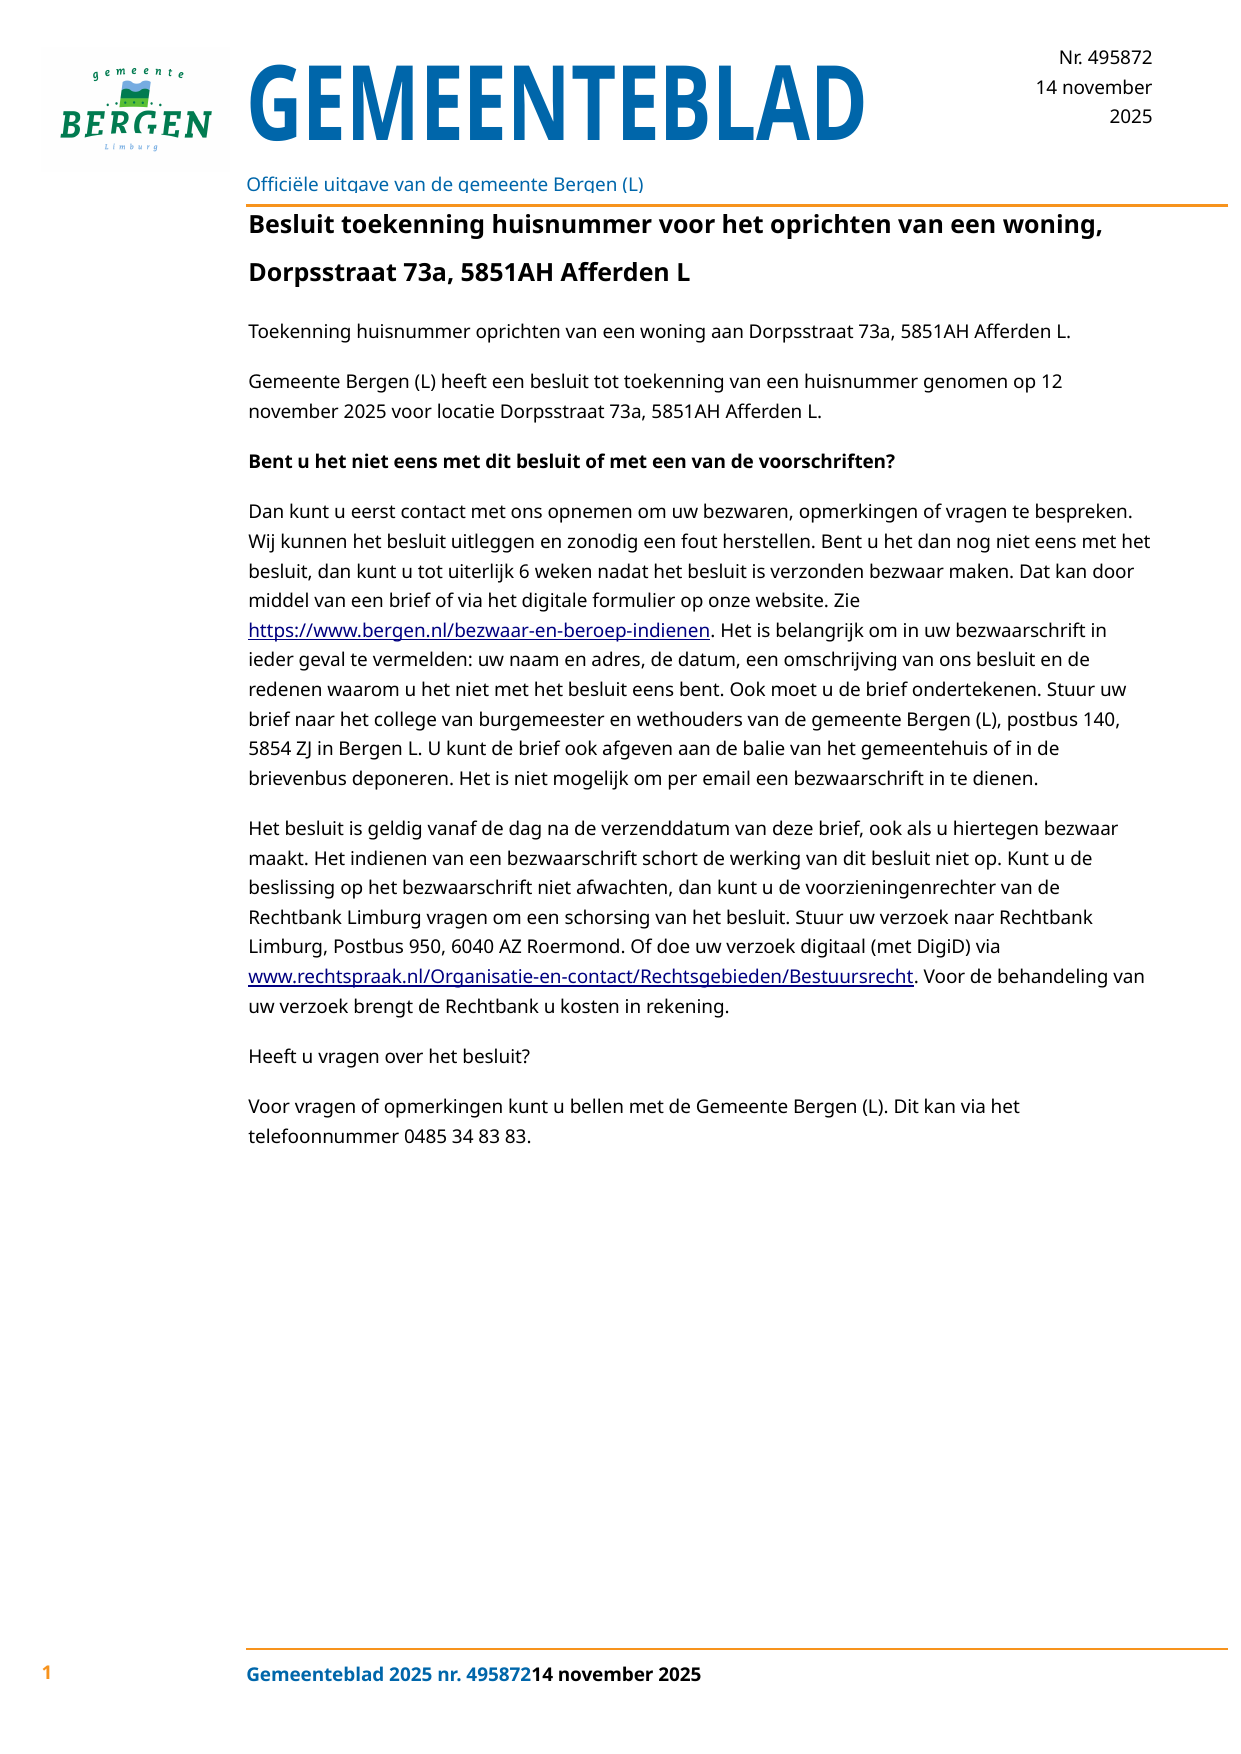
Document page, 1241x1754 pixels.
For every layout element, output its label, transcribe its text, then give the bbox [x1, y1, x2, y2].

text Besluit toekenning huisnummer voor het oprichten van een woning, Dorpsstraat 73a, 5851AH Afferden L [248, 207, 1152, 288]
text Bent u het niet eens met dit besluit of met een van de voorschriften? [248, 448, 1152, 474]
text Dan kunt u eerst contact met ons opnemen om uw bezwaren, opmerkingen of vragen te bespreken. Wij kunnen het besluit uitleggen en zonodig een fout herstellen. Bent u het dan nog niet eens met het besluit, dan kunt u tot uiterlijk 6 weken nadat het besluit is verzonden bezwaar maken. Dat kan door middel van een brief of via het digitale formulier op onze website. Zie https://www.bergen.nl/bezwaar-en-beroep-indienen. Het is belangrijk om in uw bezwaarschrift in ieder geval te vermelden: uw naam en adres, de datum, een omschrijving van ons besluit en de redenen waarom u het niet met het besluit eens bent. Ook moet u de brief ondertekenen. Stuur uw brief naar het college van burgemeester en wethouders van de gemeente Bergen (L), postbus 140, 5854 ZJ in Bergen L. U kunt de brief ook afgeven aan de balie van het gemeentehuis of in de brievenbus deponeren. Het is niet mogelijk om per email een bezwaarschrift in te dienen. [248, 499, 1152, 791]
text Voor vragen of opmerkingen kunt u bellen met de Gemeente Bergen (L). Dit kan via het telefoonnummer 0485 34 83 83. [248, 1094, 1152, 1149]
text Het besluit is geldig vanaf de dag na de verzenddatum van deze brief, ook als u hiertegen bezwaar maakt. Het indienen van een bezwaarschrift schort de werking van dit besluit niet op. Kunt u de beslissing op het bezwaarschrift niet afwachten, dan kunt u de voorzieningenrechter van de Rechtbank Limburg vragen om een schorsing van het besluit. Stuur uw verzoek naar Rechtbank Limburg, Postbus 950, 6040 AZ Roermond. Of doe uw verzoek digitaal (met DigiD) via www.rechtspraak.nl/Organisatie-en-contact/Rechtsgebieden/Bestuursrecht. Voor de behandeling van uw verzoek brengt de Rechtbank u kosten in rekening. [248, 815, 1152, 1019]
text Gemeente Bergen (L) heeft een besluit tot toekenning van een huisnummer genomen op 12 november 2025 voor locatie Dorpsstraat 73a, 5851AH Afferden L. [248, 368, 1152, 424]
picture [41, 47, 231, 172]
text Toekenning huisnummer oprichten van een woning aan Dorpsstraat 73a, 5851AH Afferden L. [248, 318, 1152, 344]
text Heeft u vragen over het besluit? [248, 1043, 1152, 1069]
